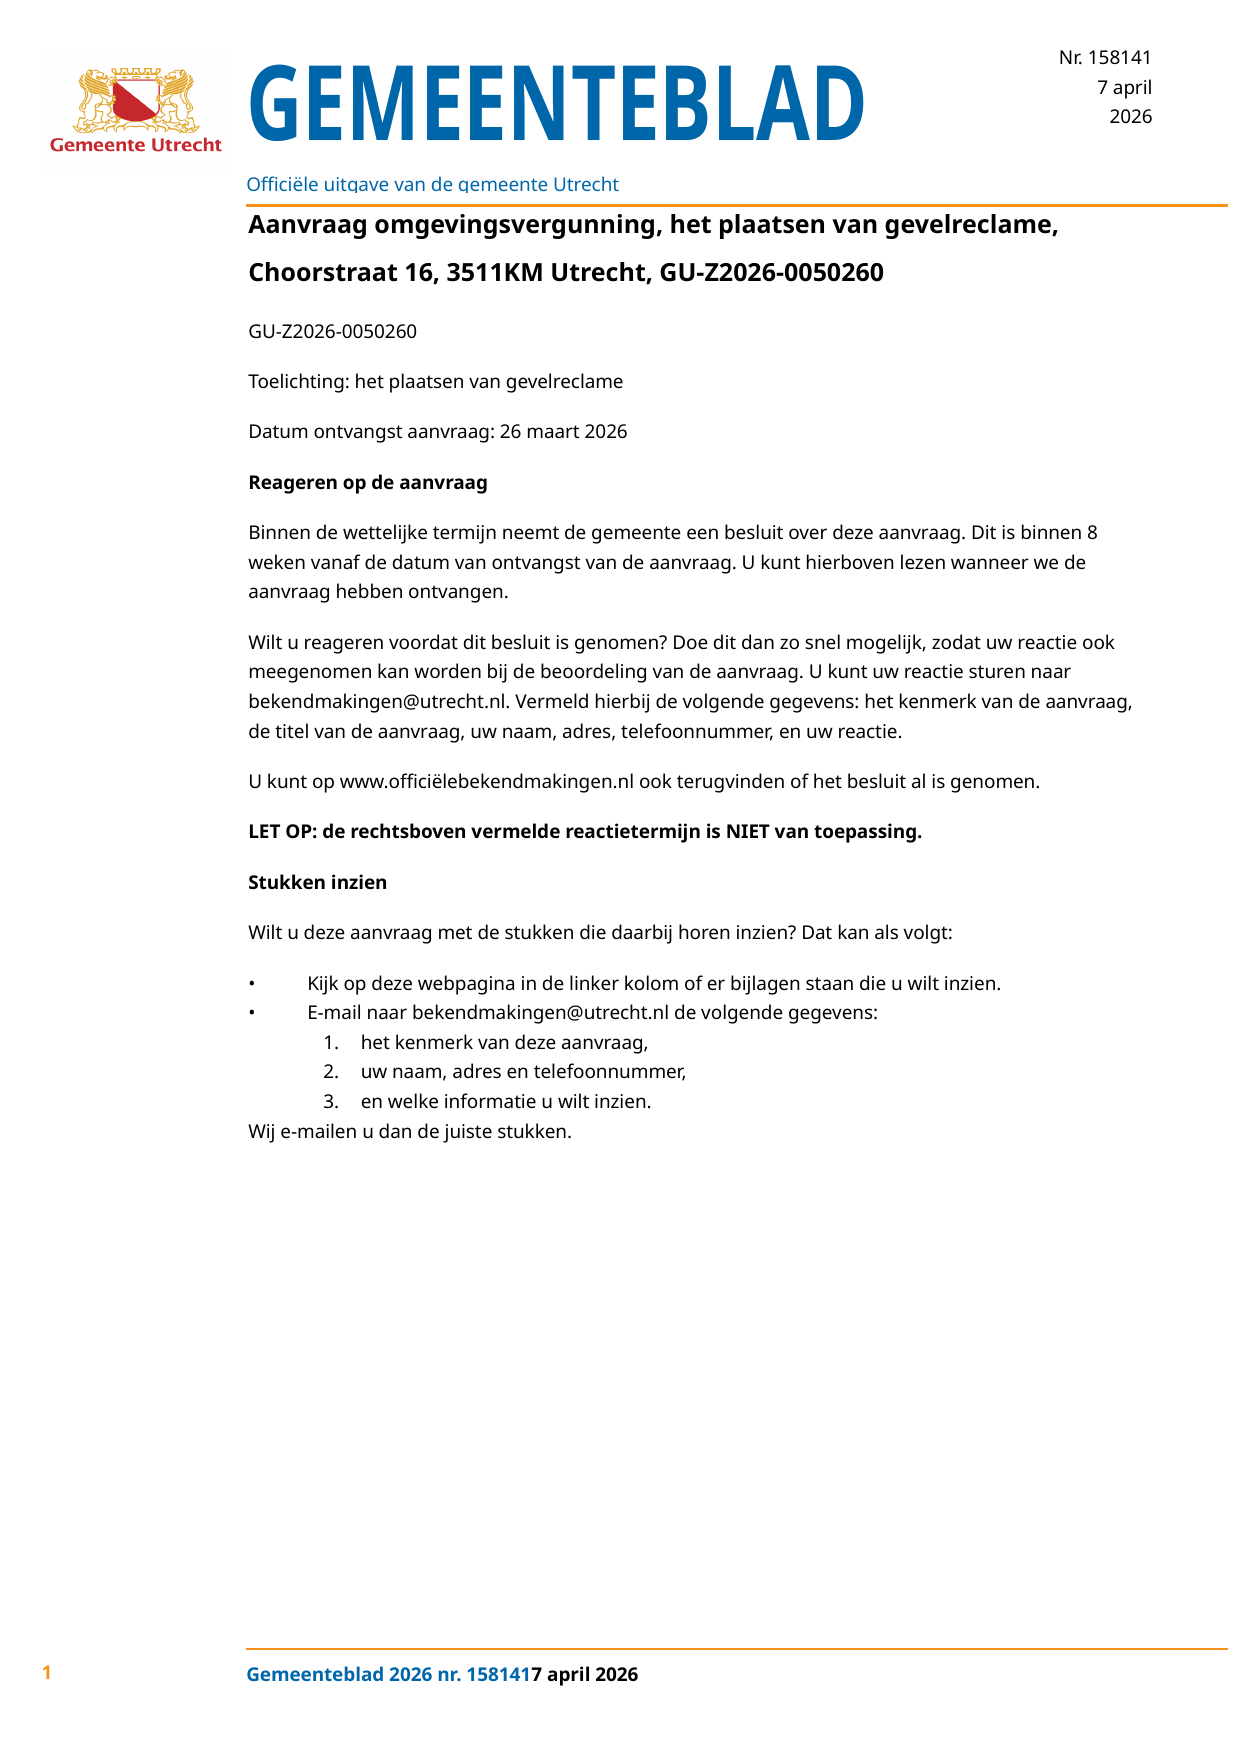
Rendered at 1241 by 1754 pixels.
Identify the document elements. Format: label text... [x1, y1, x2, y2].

text Binnen de wettelijke termijn neemt de gemeente een besluit over deze aanvraag. Dit is binnen 8 weken vanaf de datum van ontvangst van de aanvraag. U kunt hierboven lezen wanneer we de aanvraag hebben ontvangen. [248, 519, 1152, 604]
text Wij e-mailen u dan de juiste stukken. [248, 1118, 1152, 1144]
list uw naam, adres en telefoonnummer, [323, 1059, 1152, 1084]
text Stukken inzien [248, 869, 1152, 895]
text Toelichting: het plaatsen van gevelreclame [248, 368, 1152, 394]
list Kijk op deze webpagina in de linker kolom of er bijlagen staan die u wilt inzien. [248, 970, 1152, 996]
list het kenmerk van deze aanvraag, [323, 1029, 1152, 1055]
text Datum ontvangst aanvraag: 26 maart 2026 [248, 419, 1152, 444]
picture [41, 47, 231, 172]
text Wilt u reageren voordat dit besluit is genomen? Doe dit dan zo snel mogelijk, zodat uw reactie ook meegenomen kan worden bij de beoordeling van de aanvraag. U kunt uw reactie sturen naar bekendmakingen@utrecht.nl. Vermeld hierbij de volgende gegevens: het kenmerk van de aanvraag, de titel van de aanvraag, uw naam, adres, telefoonnummer, en uw reactie. [248, 629, 1152, 744]
text GU-Z2026-0050260 [248, 318, 1152, 344]
text LET OP: de rechtsboven vermelde reactietermijn is NIET van toepassing. [248, 819, 1152, 844]
text U kunt op www.officiëlebekendmakingen.nl ook terugvinden of het besluit al is genomen. [248, 768, 1152, 794]
text Aanvraag omgevingsvergunning, het plaatsen van gevelreclame, Choorstraat 16, 3511KM Utrecht, GU-Z2026-0050260 [248, 207, 1152, 288]
list E-mail naar bekendmakingen@utrecht.nl de volgende gegevens: [248, 999, 1152, 1025]
text Wilt u deze aanvraag met de stukken die daarbij horen inzien? Dat kan als volgt: [248, 919, 1152, 945]
text Reageren op de aanvraag [248, 469, 1152, 495]
list en welke informatie u wilt inzien. [323, 1088, 1152, 1114]
